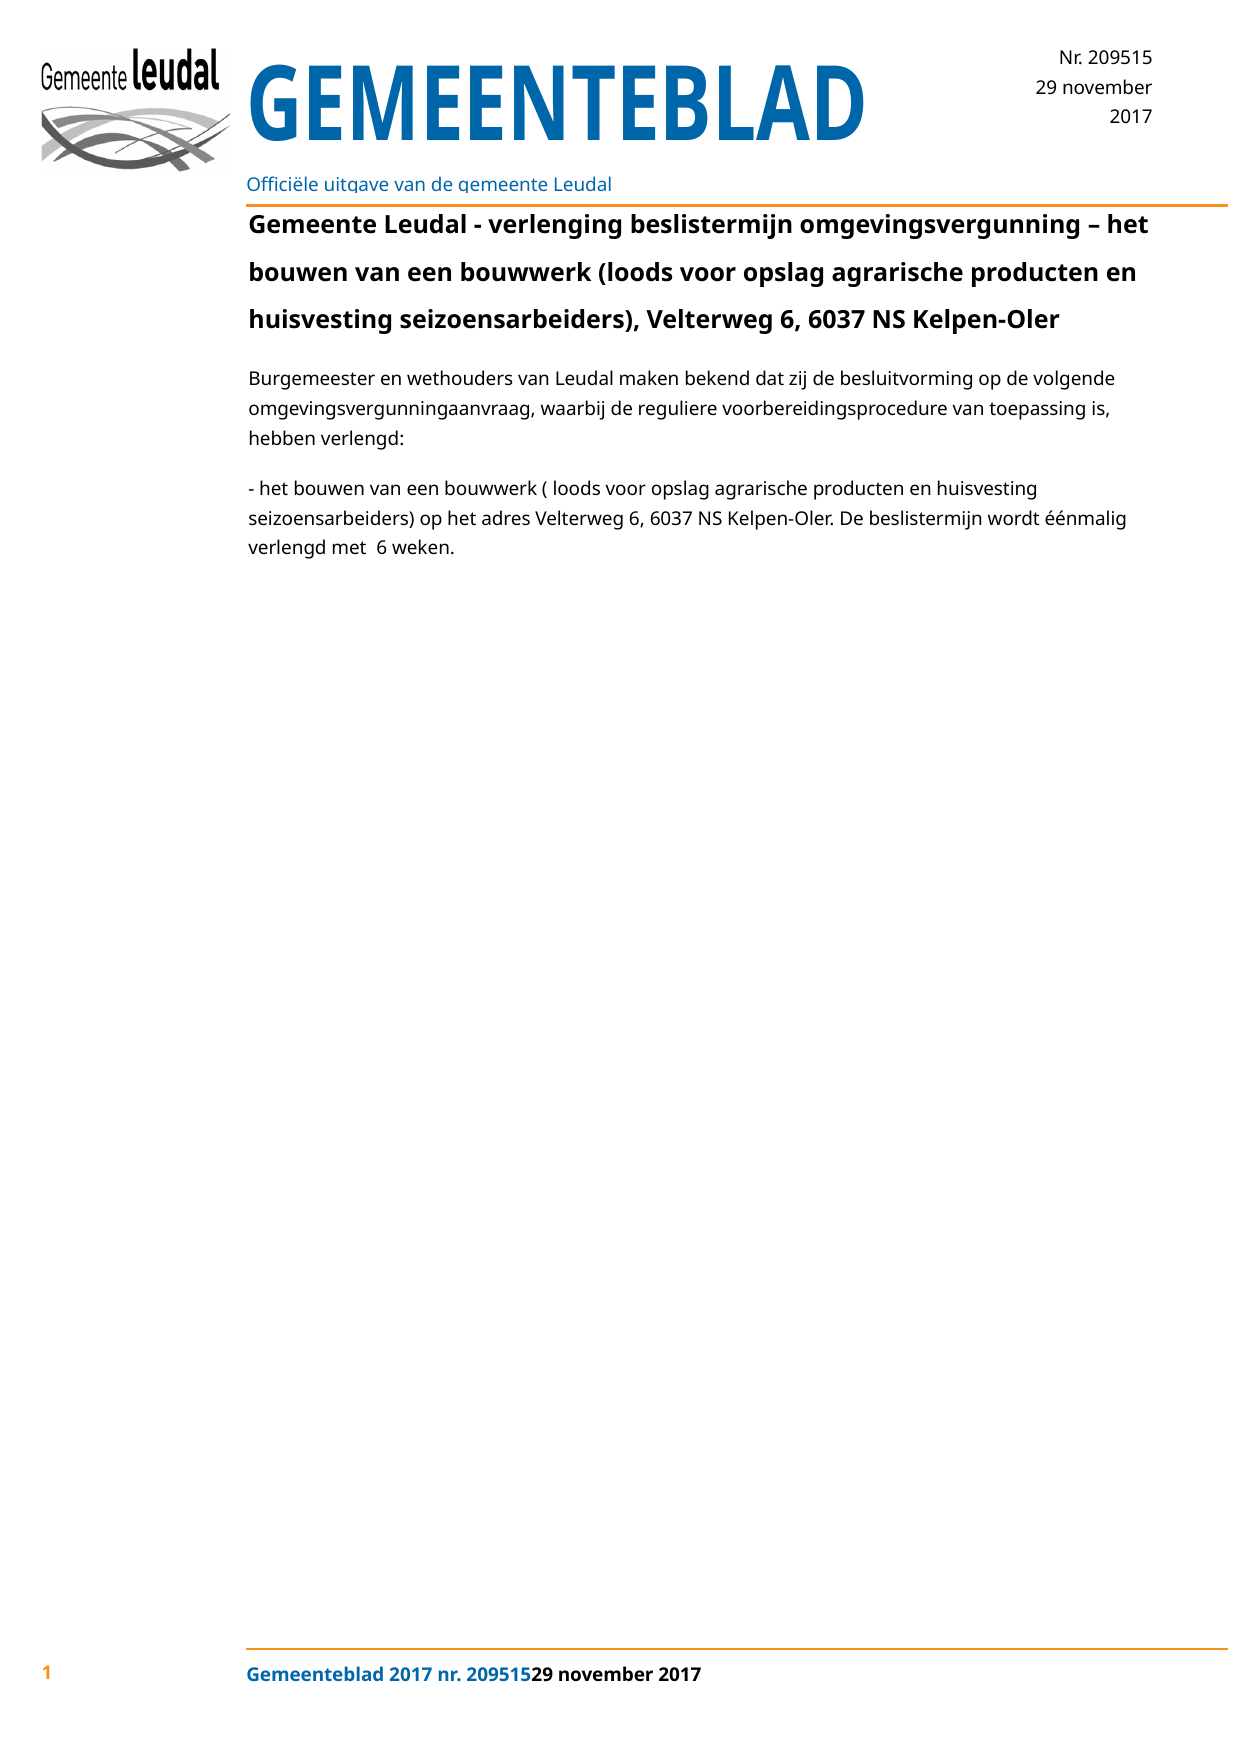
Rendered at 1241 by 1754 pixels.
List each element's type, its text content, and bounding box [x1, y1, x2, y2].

picture [41, 47, 231, 172]
text Gemeente Leudal - verlenging beslistermijn omgevingsvergunning – het bouwen van een bouwwerk (loods voor opslag agrarische producten en huisvesting seizoensarbeiders), Velterweg 6, 6037 NS Kelpen-Oler [248, 207, 1152, 336]
text - het bouwen van een bouwwerk ( loods voor opslag agrarische producten en huisvesting seizoensarbeiders) op het adres Velterweg 6, 6037 NS Kelpen-Oler. De beslistermijn wordt éénmalig verlengd met 6 weken. [248, 475, 1152, 560]
text Burgemeester en wethouders van Leudal maken bekend dat zij de besluitvorming op de volgende omgevingsvergunningaanvraag, waarbij de reguliere voorbereidingsprocedure van toepassing is, hebben verlengd: [248, 366, 1152, 450]
